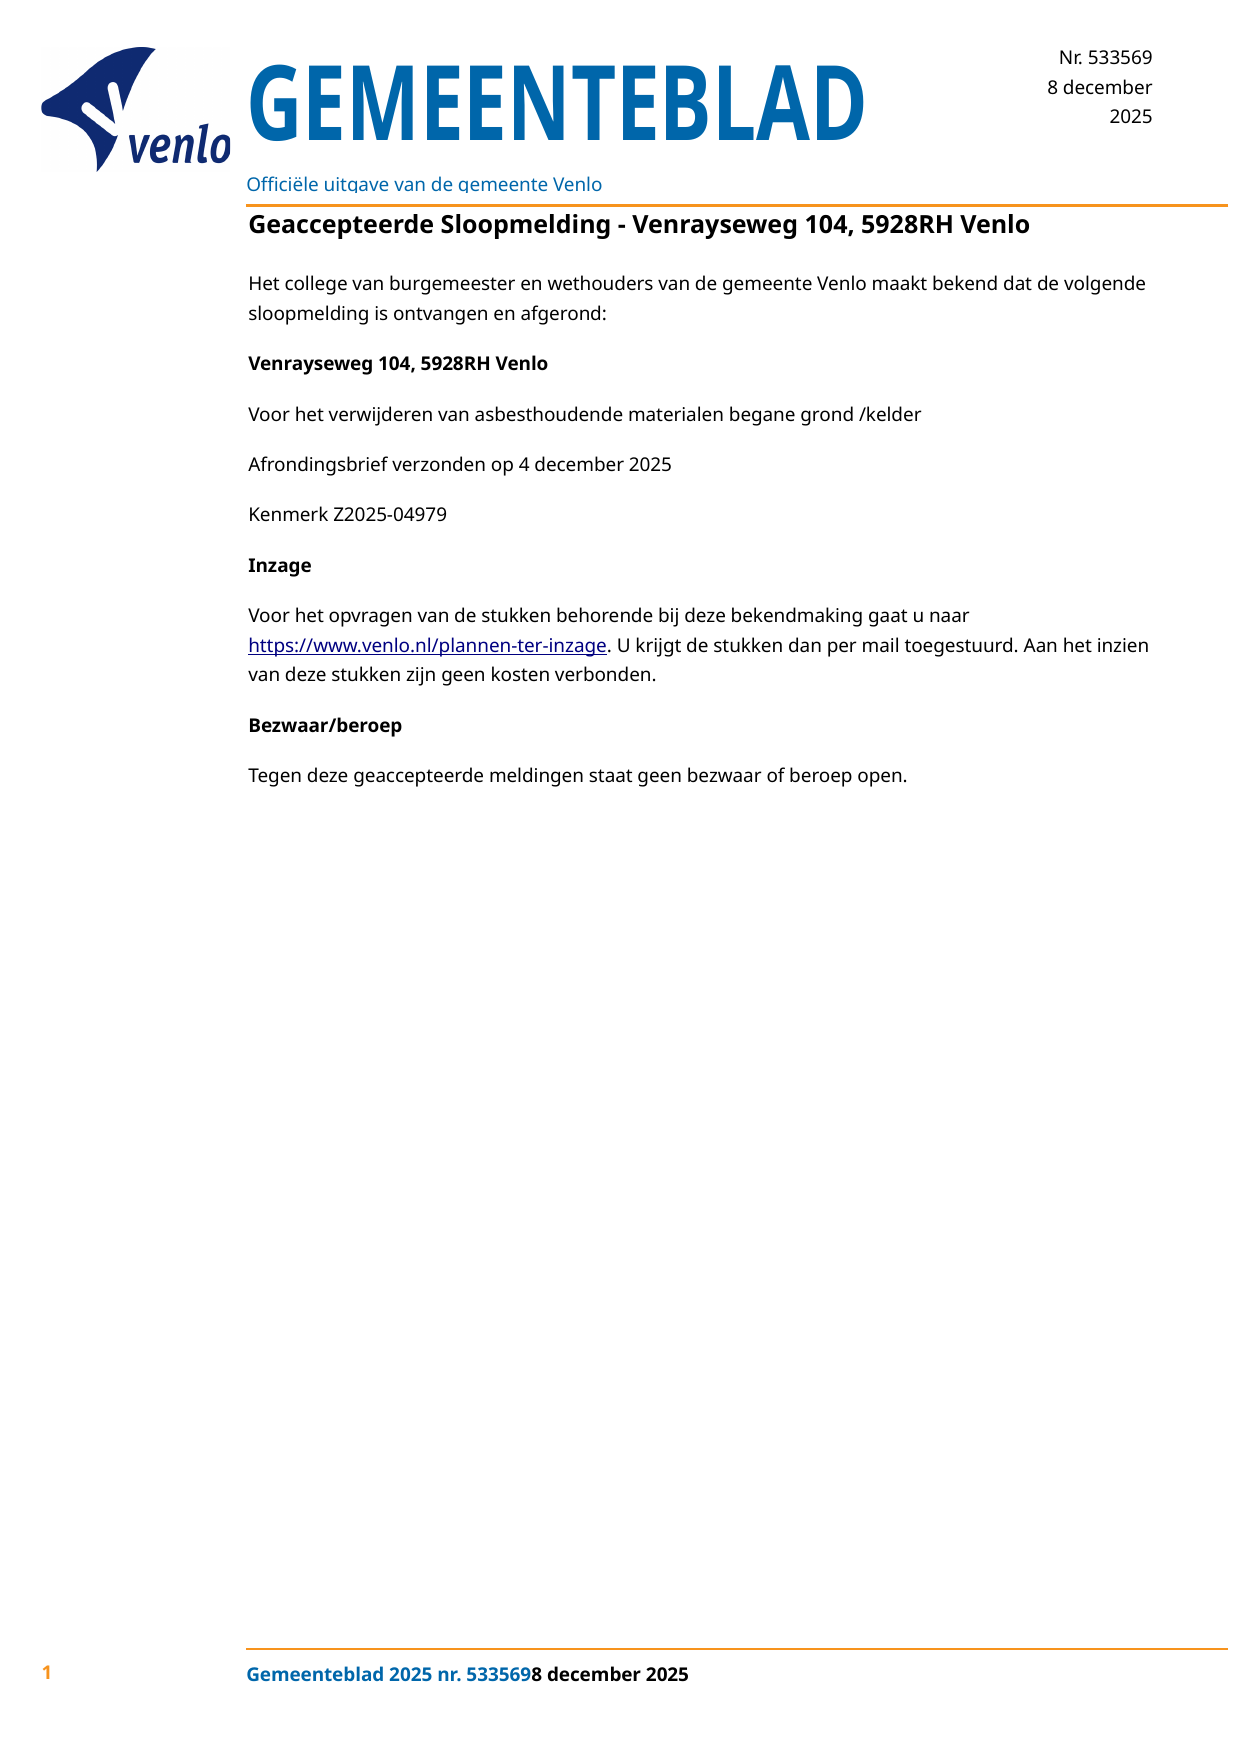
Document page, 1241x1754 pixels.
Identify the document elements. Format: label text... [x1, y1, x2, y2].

text Venrayseweg 104, 5928RH Venlo [248, 350, 1152, 376]
text Afrondingsbrief verzonden op 4 december 2025 [248, 451, 1152, 477]
text Tegen deze geaccepteerde meldingen staat geen bezwaar of beroep open. [248, 762, 1152, 788]
text Bezwaar/beroep [248, 712, 1152, 738]
text Voor het opvragen van de stukken behorende bij deze bekendmaking gaat u naar https://www.venlo.nl/plannen-ter-inzage. U krijgt de stukken dan per mail toegestuurd. Aan het inzien van deze stukken zijn geen kosten verbonden. [248, 602, 1152, 687]
text Geaccepteerde Sloopmelding - Venrayseweg 104, 5928RH Venlo [248, 207, 1152, 241]
text Inzage [248, 552, 1152, 578]
picture [41, 47, 231, 172]
text Voor het verwijderen van asbesthoudende materialen begane grond /kelder [248, 401, 1152, 426]
text Kenmerk Z2025-04979 [248, 502, 1152, 527]
text Het college van burgemeester en wethouders van de gemeente Venlo maakt bekend dat de volgende sloopmelding is ontvangen en afgerond: [248, 270, 1152, 326]
